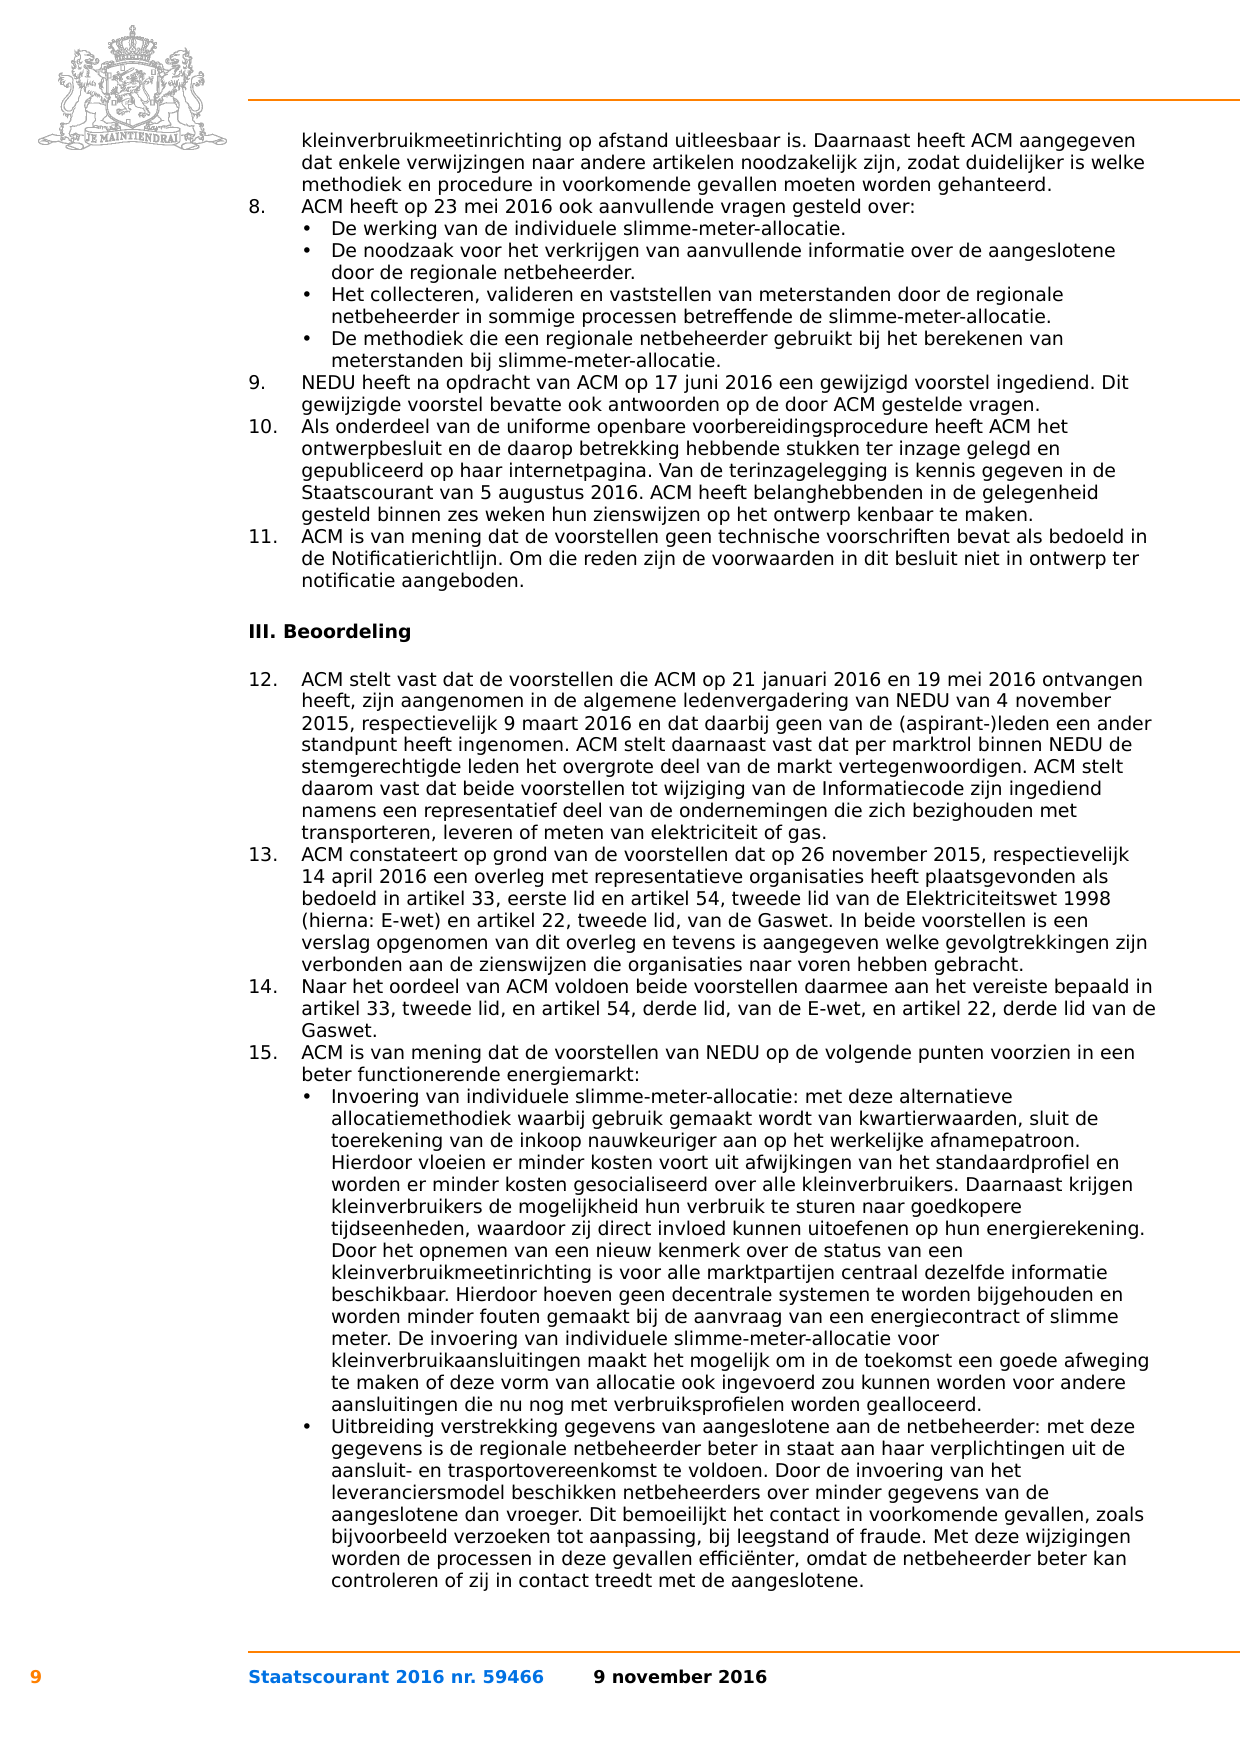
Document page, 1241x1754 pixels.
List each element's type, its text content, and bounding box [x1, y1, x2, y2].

subtitle III. Beoordeling [248, 621, 1163, 643]
text • Het collecteren, valideren en vaststellen van meterstanden door de regionale netbeheerder in sommige processen betreffende de slimme-meter-allocatie. [301, 284, 1163, 328]
text • De methodiek die een regionale netbeheerder gebruikt bij het berekenen van meterstanden bij slimme-meter-allocatie. [301, 328, 1163, 372]
text 13. ACM constateert op grond van de voorstellen dat op 26 november 2015, respectievelijk 14 april 2016 een overleg met representatieve organisaties heeft plaatsgevonden als bedoeld in artikel 33, eerste lid en artikel 54, tweede lid van de Elektriciteitswet 1998 (hierna: E-wet) en artikel 22, tweede lid, van de Gaswet. In beide voorstellen is een verslag opgenomen van dit overleg en tevens is aangegeven welke gevolgtrekkingen zijn verbonden aan de zienswijzen die organisaties naar voren hebben gebracht. [248, 844, 1163, 976]
text 11. ACM is van mening dat de voorstellen geen technische voorschriften bevat als bedoeld in de Notificatierichtlijn. Om die reden zijn de voorwaarden in dit besluit niet in ontwerp ter notificatie aangeboden. [248, 526, 1163, 591]
text kleinverbruikmeetinrichting op afstand uitleesbaar is. Daarnaast heeft ACM aangegeven dat enkele verwijzingen naar andere artikelen noodzakelijk zijn, zodat duidelijker is welke methodiek en procedure in voorkomende gevallen moeten worden gehanteerd. [248, 130, 1163, 196]
picture [38, 25, 227, 150]
text 8. ACM heeft op 23 mei 2016 ook aanvullende vragen gesteld over: [248, 196, 1163, 218]
text • De noodzaak voor het verkrijgen van aanvullende informatie over de aangeslotene door de regionale netbeheerder. [301, 240, 1163, 284]
text 9. NEDU heeft na opdracht van ACM op 17 juni 2016 een gewijzigd voorstel ingediend. Dit gewijzigde voorstel bevatte ook antwoorden op de door ACM gestelde vragen. [248, 372, 1163, 416]
text • De werking van de individuele slimme-meter-allocatie. [301, 218, 1163, 240]
text 14. Naar het oordeel van ACM voldoen beide voorstellen daarmee aan het vereiste bepaald in artikel 33, tweede lid, en artikel 54, derde lid, van de E-wet, en artikel 22, derde lid van de Gaswet. [248, 976, 1163, 1042]
text • Uitbreiding verstrekking gegevens van aangeslotene aan de netbeheerder: met deze gegevens is de regionale netbeheerder beter in staat aan haar verplichtingen uit de aansluit- en trasportovereenkomst te voldoen. Door de invoering van het leveranciersmodel beschikken netbeheerders over minder gegevens van de aangeslotene dan vroeger. Dit bemoeilijkt het contact in voorkomende gevallen, zoals bijvoorbeeld verzoeken tot aanpassing, bij leegstand of fraude. Met deze wijzigingen worden de processen in deze gevallen efficiënter, omdat de netbeheerder beter kan controleren of zij in contact treedt met de aangeslotene. [301, 1416, 1163, 1592]
text • Invoering van individuele slimme-meter-allocatie: met deze alternatieve allocatiemethodiek waarbij gebruik gemaakt wordt van kwartierwaarden, sluit de toerekening van de inkoop nauwkeuriger aan op het werkelijke afnamepatroon. Hierdoor vloeien er minder kosten voort uit afwijkingen van het standaardprofiel en worden er minder kosten gesocialiseerd over alle kleinverbruikers. Daarnaast krijgen kleinverbruikers de mogelijkheid hun verbruik te sturen naar goedkopere tijdseenheden, waardoor zij direct invloed kunnen uitoefenen op hun energierekening. Door het opnemen van een nieuw kenmerk over de status van een kleinverbruikmeetinrichting is voor alle marktpartijen centraal dezelfde informatie beschikbaar. Hierdoor hoeven geen decentrale systemen te worden bijgehouden en worden minder fouten gemaakt bij de aanvraag van een energiecontract of slimme meter. De invoering van individuele slimme-meter-allocatie voor kleinverbruikaansluitingen maakt het mogelijk om in de toekomst een goede afweging te maken of deze vorm van allocatie ook ingevoerd zou kunnen worden voor andere aansluitingen die nu nog met verbruiksprofielen worden gealloceerd. [301, 1086, 1163, 1416]
text 15. ACM is van mening dat de voorstellen van NEDU op de volgende punten voorzien in een beter functionerende energiemarkt: [248, 1042, 1163, 1086]
text 10. Als onderdeel van de uniforme openbare voorbereidingsprocedure heeft ACM het ontwerpbesluit en de daarop betrekking hebbende stukken ter inzage gelegd en gepubliceerd op haar internetpagina. Van de terinzagelegging is kennis gegeven in de Staatscourant van 5 augustus 2016. ACM heeft belanghebbenden in de gelegenheid gesteld binnen zes weken hun zienswijzen op het ontwerp kenbaar te maken. [248, 416, 1163, 526]
text 12. ACM stelt vast dat de voorstellen die ACM op 21 januari 2016 en 19 mei 2016 ontvangen heeft, zijn aangenomen in de algemene ledenvergadering van NEDU van 4 november 2015, respectievelijk 9 maart 2016 en dat daarbij geen van de (aspirant-)leden een ander standpunt heeft ingenomen. ACM stelt daarnaast vast dat per marktrol binnen NEDU de stemgerechtigde leden het overgrote deel van de markt vertegenwoordigen. ACM stelt daarom vast dat beide voorstellen tot wijziging van de Informatiecode zijn ingediend namens een representatief deel van de ondernemingen die zich bezighouden met transporteren, leveren of meten van elektriciteit of gas. [248, 668, 1163, 844]
